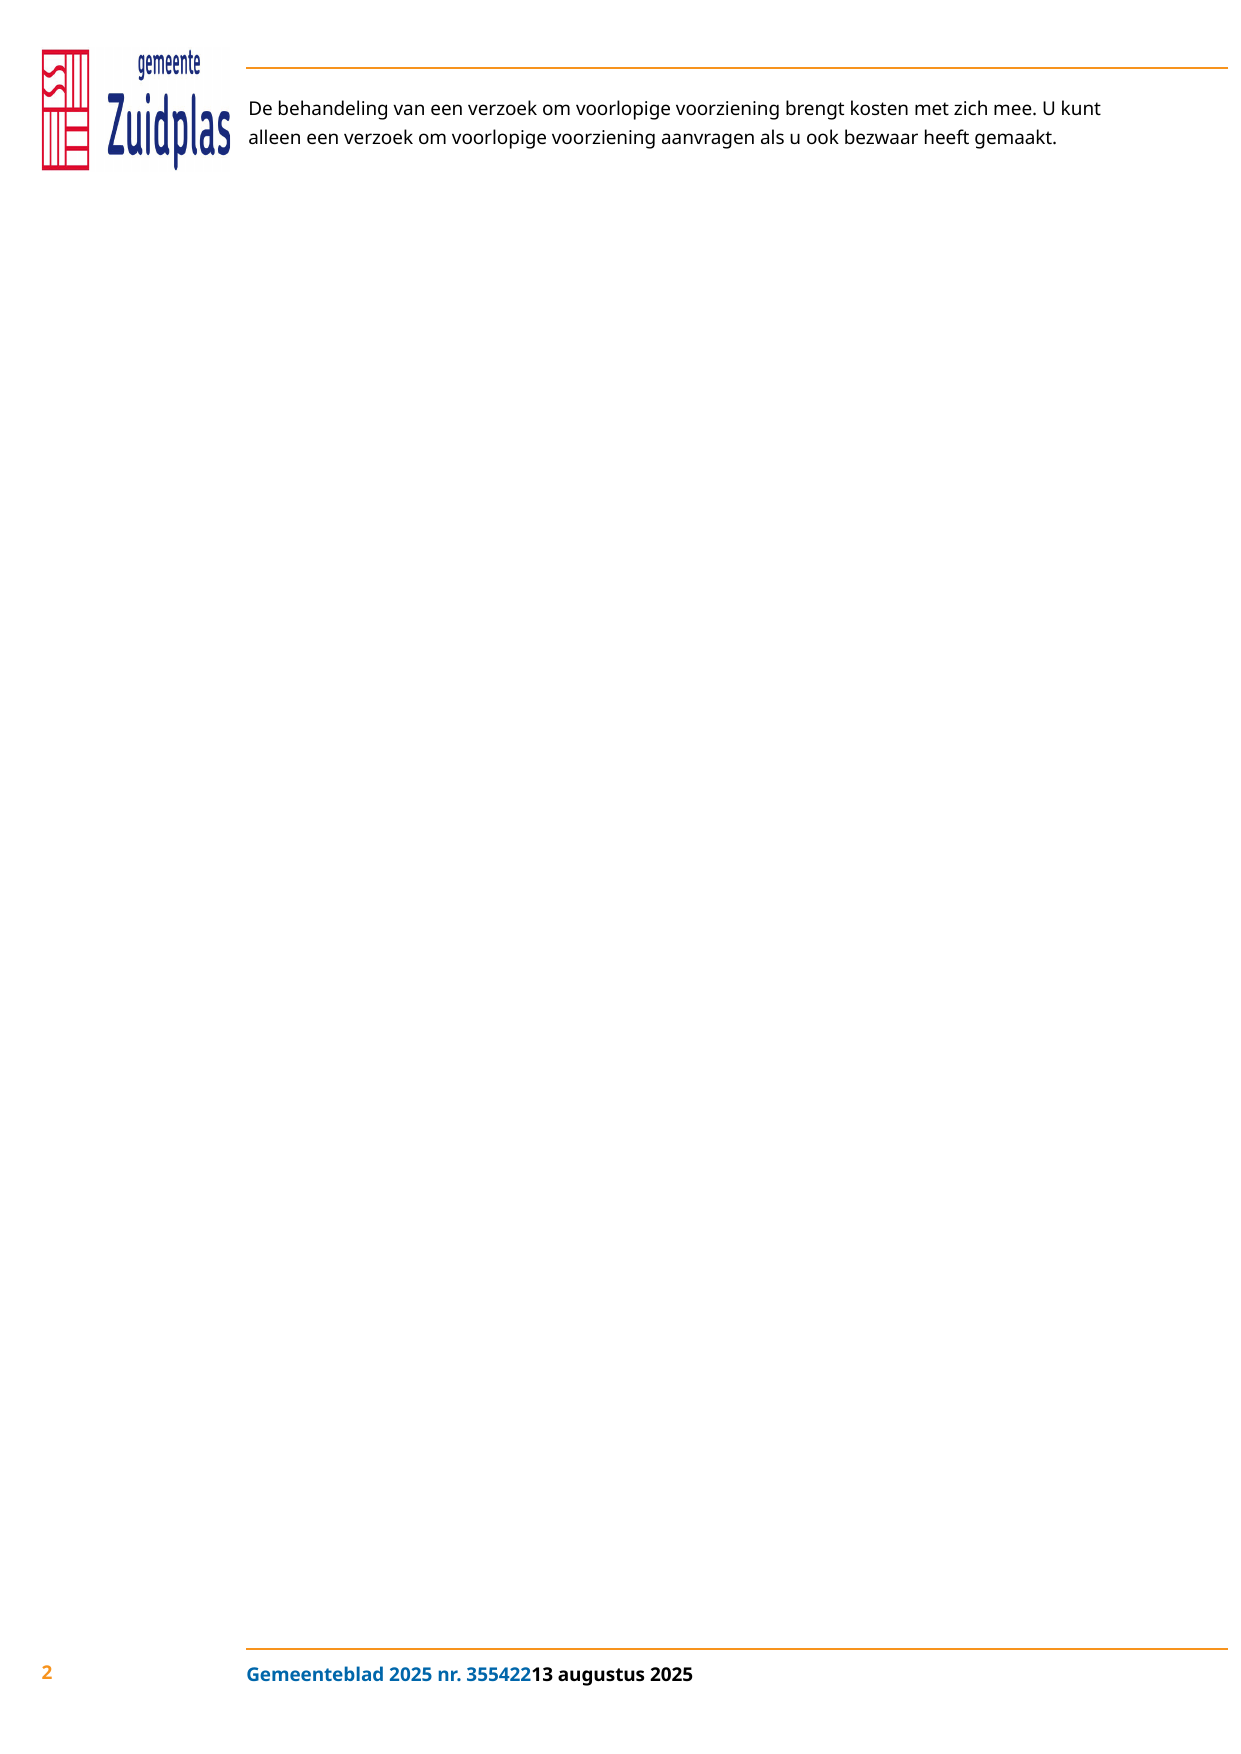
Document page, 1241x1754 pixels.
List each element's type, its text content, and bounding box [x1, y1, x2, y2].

picture [41, 47, 231, 172]
text De behandeling van een verzoek om voorlopige voorziening brengt kosten met zich mee. U kunt alleen een verzoek om voorlopige voorziening aanvragen als u ook bezwaar heeft gemaakt. [248, 95, 1152, 150]
